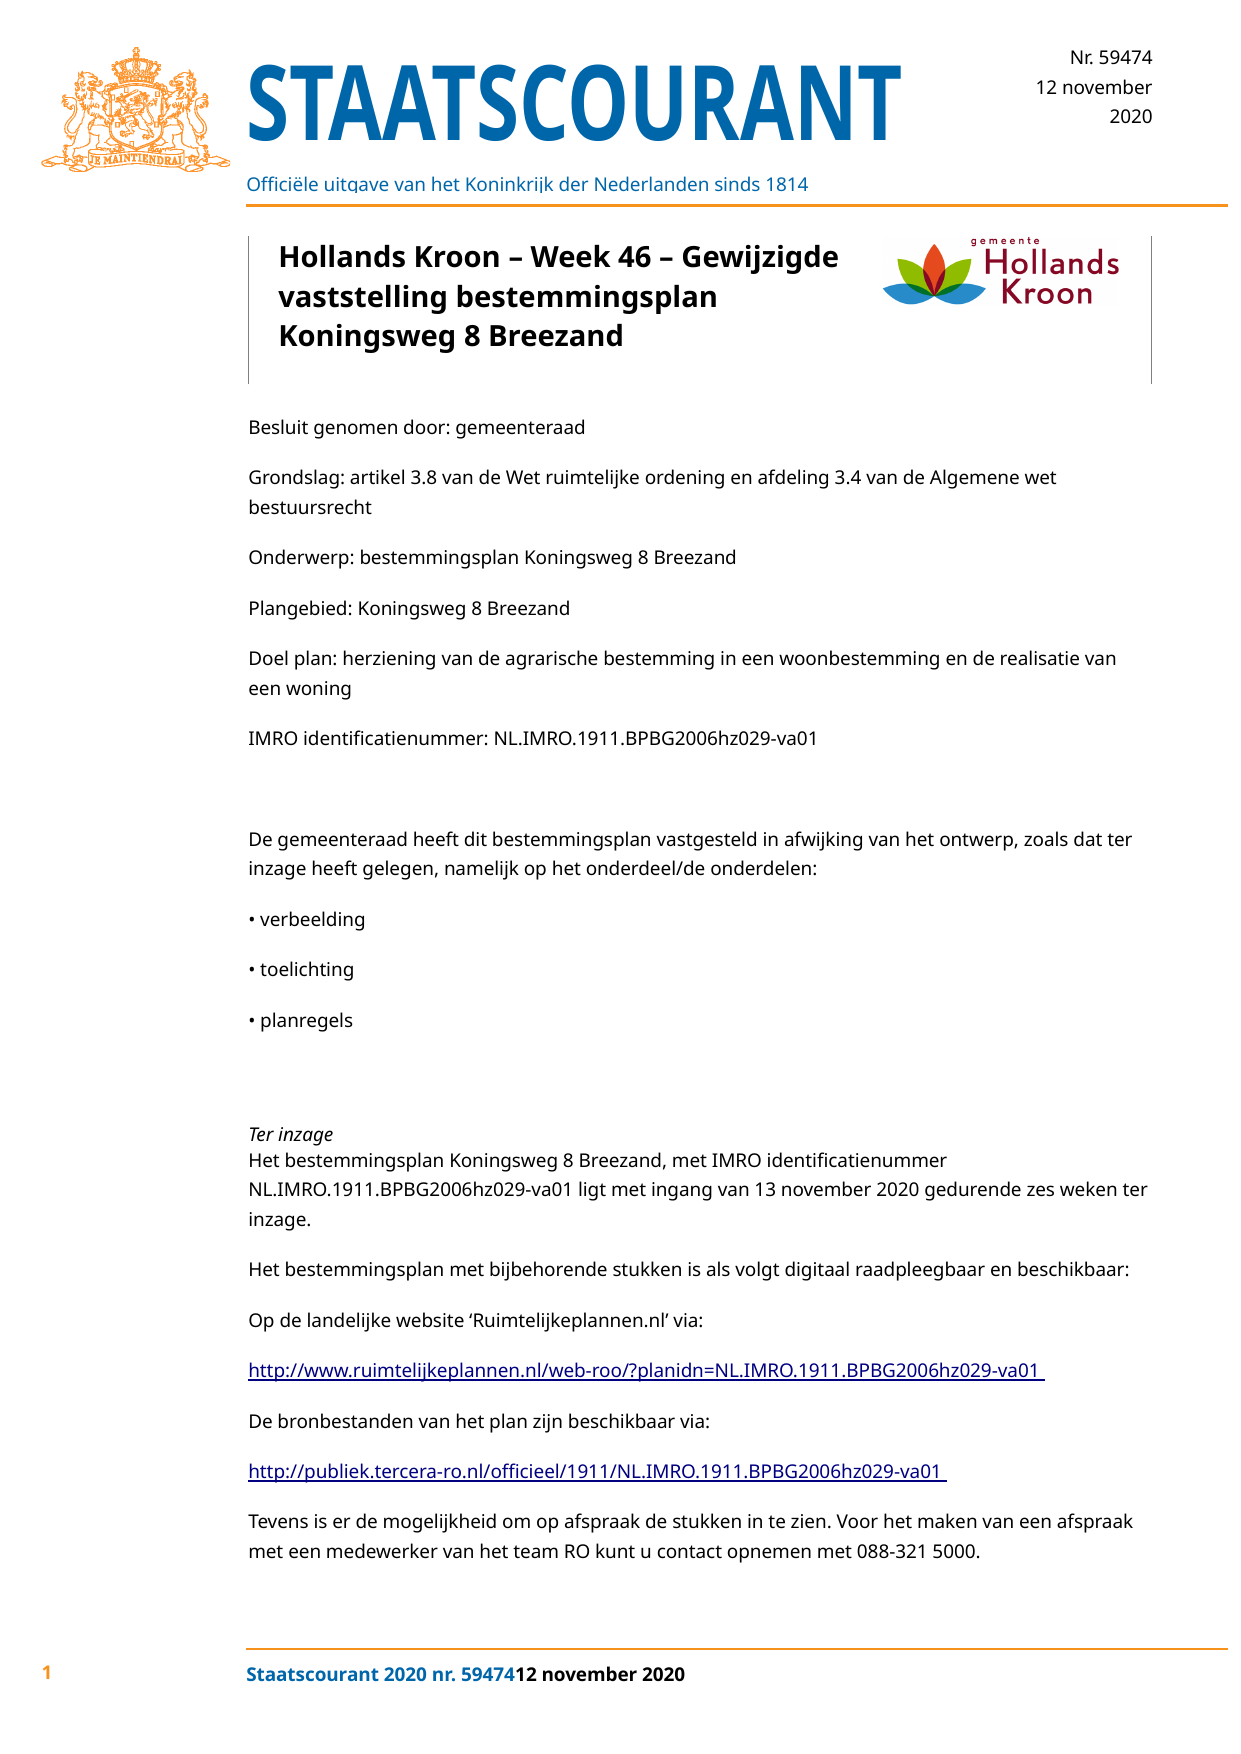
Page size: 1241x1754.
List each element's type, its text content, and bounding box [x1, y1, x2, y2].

text • toelichting [248, 956, 1152, 982]
text De bronbestanden van het plan zijn beschikbaar via: [248, 1408, 1152, 1433]
text De gemeenteraad heeft dit bestemmingsplan vastgesteld in afwijking van het ontwerp, zoals dat ter inzage heeft gelegen, namelijk op het onderdeel/de onderdelen: [248, 826, 1152, 881]
text Het bestemmingsplan met bijbehorende stukken is als volgt digitaal raadpleegbaar en beschikbaar: [248, 1257, 1152, 1282]
text • verbeelding [248, 906, 1152, 932]
text Onderwerp: bestemmingsplan Koningsweg 8 Breezand [248, 544, 1152, 570]
text IMRO identificatienummer: NL.IMRO.1911.BPBG2006hz029-va01 [248, 725, 1152, 751]
table_header Hollands Kroon – Week 46 – Gewijzigde vaststelling bestemmingsplan Koningsweg 8 Breezand [249, 236, 850, 384]
text Doel plan: herziening van de agrarische bestemming in een woonbestemming en de realisatie van een woning [248, 645, 1152, 701]
text Op de landelijke website ‘Ruimtelijkeplannen.nl’ via: [248, 1307, 1152, 1333]
text Grondslag: artikel 3.8 van de Wet ruimtelijke ordening en afdeling 3.4 van de Algemene wet bestuursrecht [248, 464, 1152, 520]
table_header [850, 236, 1151, 384]
text Het bestemmingsplan Koningsweg 8 Breezand, met IMRO identificatienummer NL.IMRO.1911.BPBG2006hz029-va01 ligt met ingang van 13 november 2020 gedurende zes weken ter inzage. [248, 1147, 1152, 1232]
picture [41, 47, 231, 172]
text Plangebied: Koningsweg 8 Breezand [248, 595, 1152, 621]
text http://www.ruimtelijkeplannen.nl/web-roo/?planidn=NL.IMRO.1911.BPBG2006hz029-va01 [248, 1357, 1152, 1383]
text http://publiek.tercera-ro.nl/officieel/1911/NL.IMRO.1911.BPBG2006hz029-va01 [248, 1458, 1152, 1484]
picture [882, 236, 1119, 305]
text Ter inzage [248, 1121, 1152, 1147]
text Tevens is er de mogelijkheid om op afspraak de stukken in te zien. Voor het maken van een afspraak met een medewerker van het team RO kunt u contact opnemen met 088-321 5000. [248, 1509, 1152, 1564]
text Besluit genomen door: gemeenteraad [248, 414, 1152, 440]
text • planregels [248, 1007, 1152, 1033]
